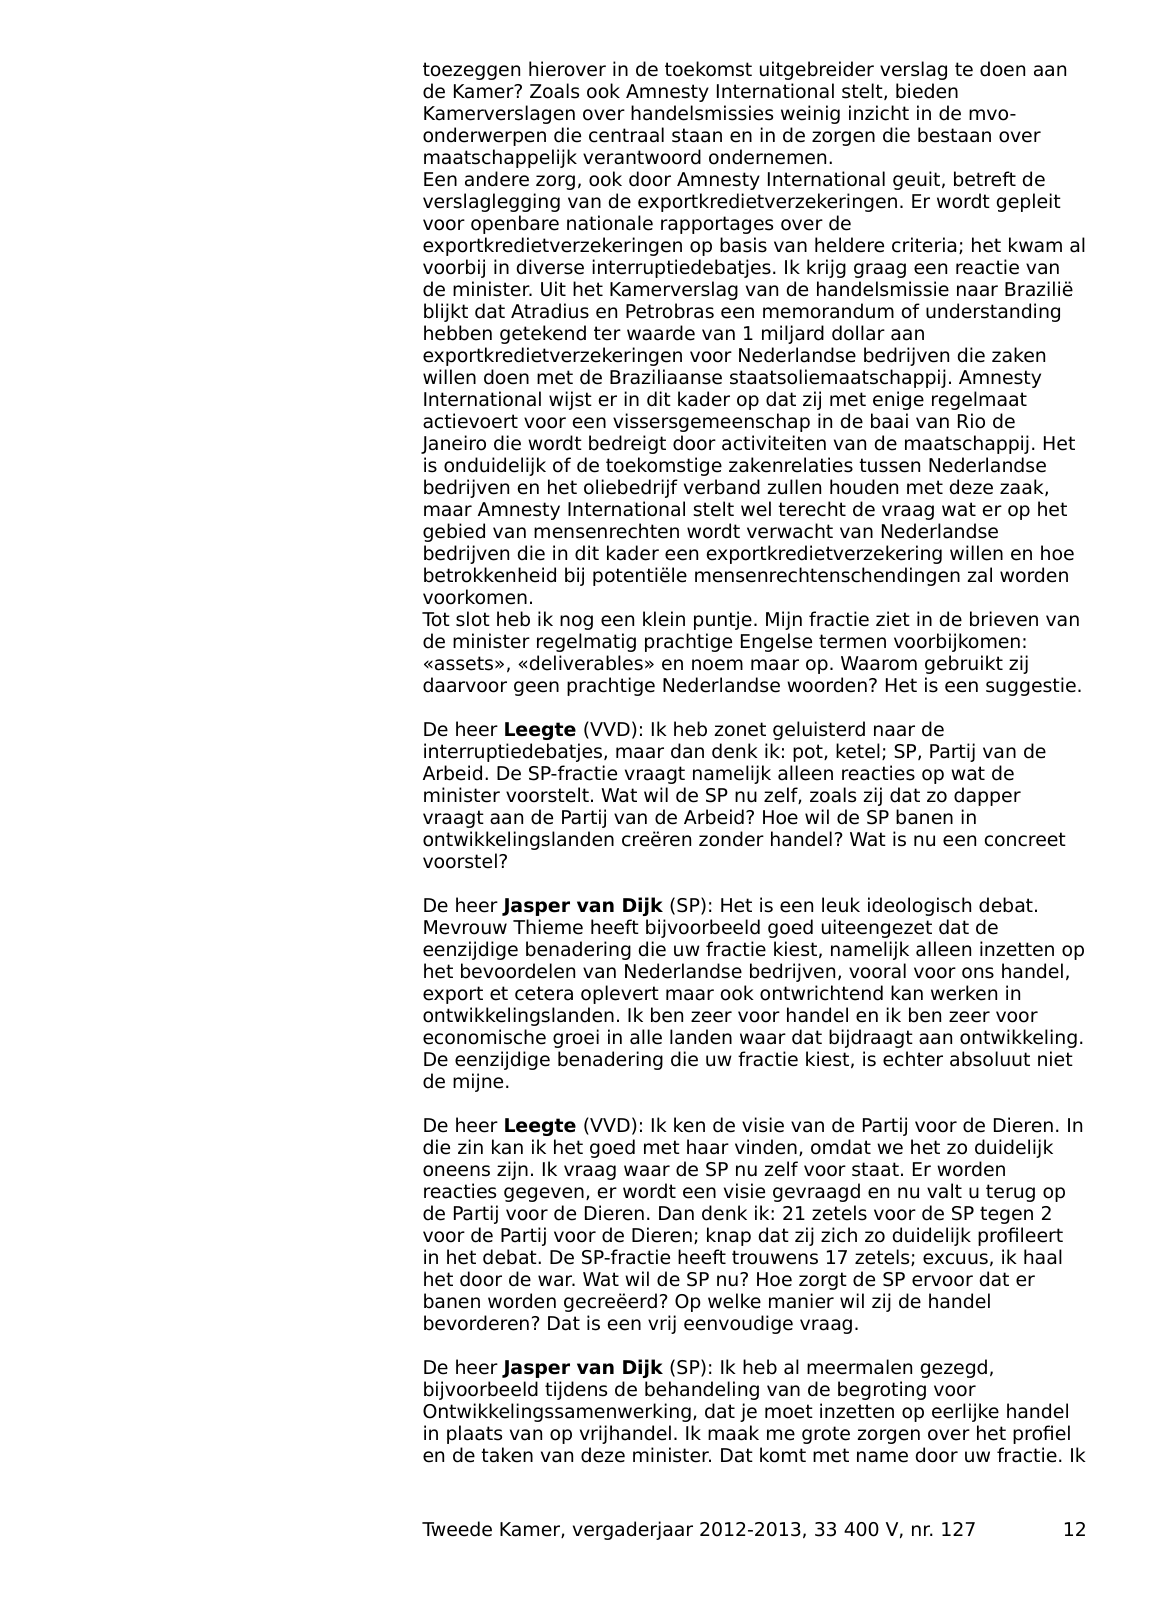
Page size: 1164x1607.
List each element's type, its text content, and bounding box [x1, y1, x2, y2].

text De heer Leegte (VVD): Ik ken de visie van de Partij voor de Dieren. In die zin kan ik het goed met haar vinden, omdat we het zo duidelijk oneens zijn. Ik vraag waar de SP nu zelf voor staat. Er worden reacties gegeven, er wordt een visie gevraagd en nu valt u terug op de Partij voor de Dieren. Dan denk ik: 21 zetels voor de SP tegen 2 voor de Partij voor de Dieren; knap dat zij zich zo duidelijk profileert in het debat. De SP-fractie heeft trouwens 17 zetels; excuus, ik haal het door de war. Wat wil de SP nu? Hoe zorgt de SP ervoor dat er banen worden gecreëerd? Op welke manier wil zij de handel bevorderen? Dat is een vrij eenvoudige vraag. [422, 1115, 1087, 1334]
text De heer Leegte (VVD): Ik heb zonet geluisterd naar de interruptiedebatjes, maar dan denk ik: pot, ketel; SP, Partij van de Arbeid. De SP-fractie vraagt namelijk alleen reacties op wat de minister voorstelt. Wat wil de SP nu zelf, zoals zij dat zo dapper vraagt aan de Partij van de Arbeid? Hoe wil de SP banen in ontwikkelingslanden creëren zonder handel? Wat is nu een concreet voorstel? [422, 719, 1087, 872]
text Tot slot heb ik nog een klein puntje. Mijn fractie ziet in de brieven van de minister regelmatig prachtige Engelse termen voorbijkomen: «assets», «deliverables» en noem maar op. Waarom gebruikt zij daarvoor geen prachtige Nederlandse woorden? Het is een suggestie. [422, 608, 1087, 696]
text toezeggen hierover in de toekomst uitgebreider verslag te doen aan de Kamer? Zoals ook Amnesty International stelt, bieden Kamerverslagen over handelsmissies weinig inzicht in de mvo-onderwerpen die centraal staan en in de zorgen die bestaan over maatschappelijk verantwoord ondernemen. [422, 59, 1087, 169]
text De heer Jasper van Dijk (SP): Ik heb al meermalen gezegd, bijvoorbeeld tijdens de behandeling van de begroting voor Ontwikkelingssamenwerking, dat je moet inzetten op eerlijke handel in plaats van op vrijhandel. Ik maak me grote zorgen over het profiel en de taken van deze minister. Dat komt met name door uw fractie. Ik [422, 1357, 1087, 1467]
text De heer Jasper van Dijk (SP): Het is een leuk ideologisch debat. Mevrouw Thieme heeft bijvoorbeeld goed uiteengezet dat de eenzijdige benadering die uw fractie kiest, namelijk alleen inzetten op het bevoordelen van Nederlandse bedrijven, vooral voor ons handel, export et cetera oplevert maar ook ontwrichtend kan werken in ontwikkelingslanden. Ik ben zeer voor handel en ik ben zeer voor economische groei in alle landen waar dat bijdraagt aan ontwikkeling. De eenzijdige benadering die uw fractie kiest, is echter absoluut niet de mijne. [422, 895, 1087, 1092]
text Een andere zorg, ook door Amnesty International geuit, betreft de verslaglegging van de exportkredietverzekeringen. Er wordt gepleit voor openbare nationale rapportages over de exportkredietverzekeringen op basis van heldere criteria; het kwam al voorbij in diverse interruptiedebatjes. Ik krijg graag een reactie van de minister. Uit het Kamerverslag van de handelsmissie naar Brazilië blijkt dat Atradius en Petrobras een memorandum of understanding hebben getekend ter waarde van 1 miljard dollar aan exportkredietverzekeringen voor Nederlandse bedrijven die zaken willen doen met de Braziliaanse staatsoliemaatschappij. Amnesty International wijst er in dit kader op dat zij met enige regelmaat actievoert voor een vissersgemeenschap in de baai van Rio de Janeiro die wordt bedreigt door activiteiten van de maatschappij. Het is onduidelijk of de toekomstige zakenrelaties tussen Nederlandse bedrijven en het oliebedrijf verband zullen houden met deze zaak, maar Amnesty International stelt wel terecht de vraag wat er op het gebied van mensenrechten wordt verwacht van Nederlandse bedrijven die in dit kader een exportkredietverzekering willen en hoe betrokkenheid bij potentiële mensenrechtenschendingen zal worden voorkomen. [422, 169, 1087, 608]
